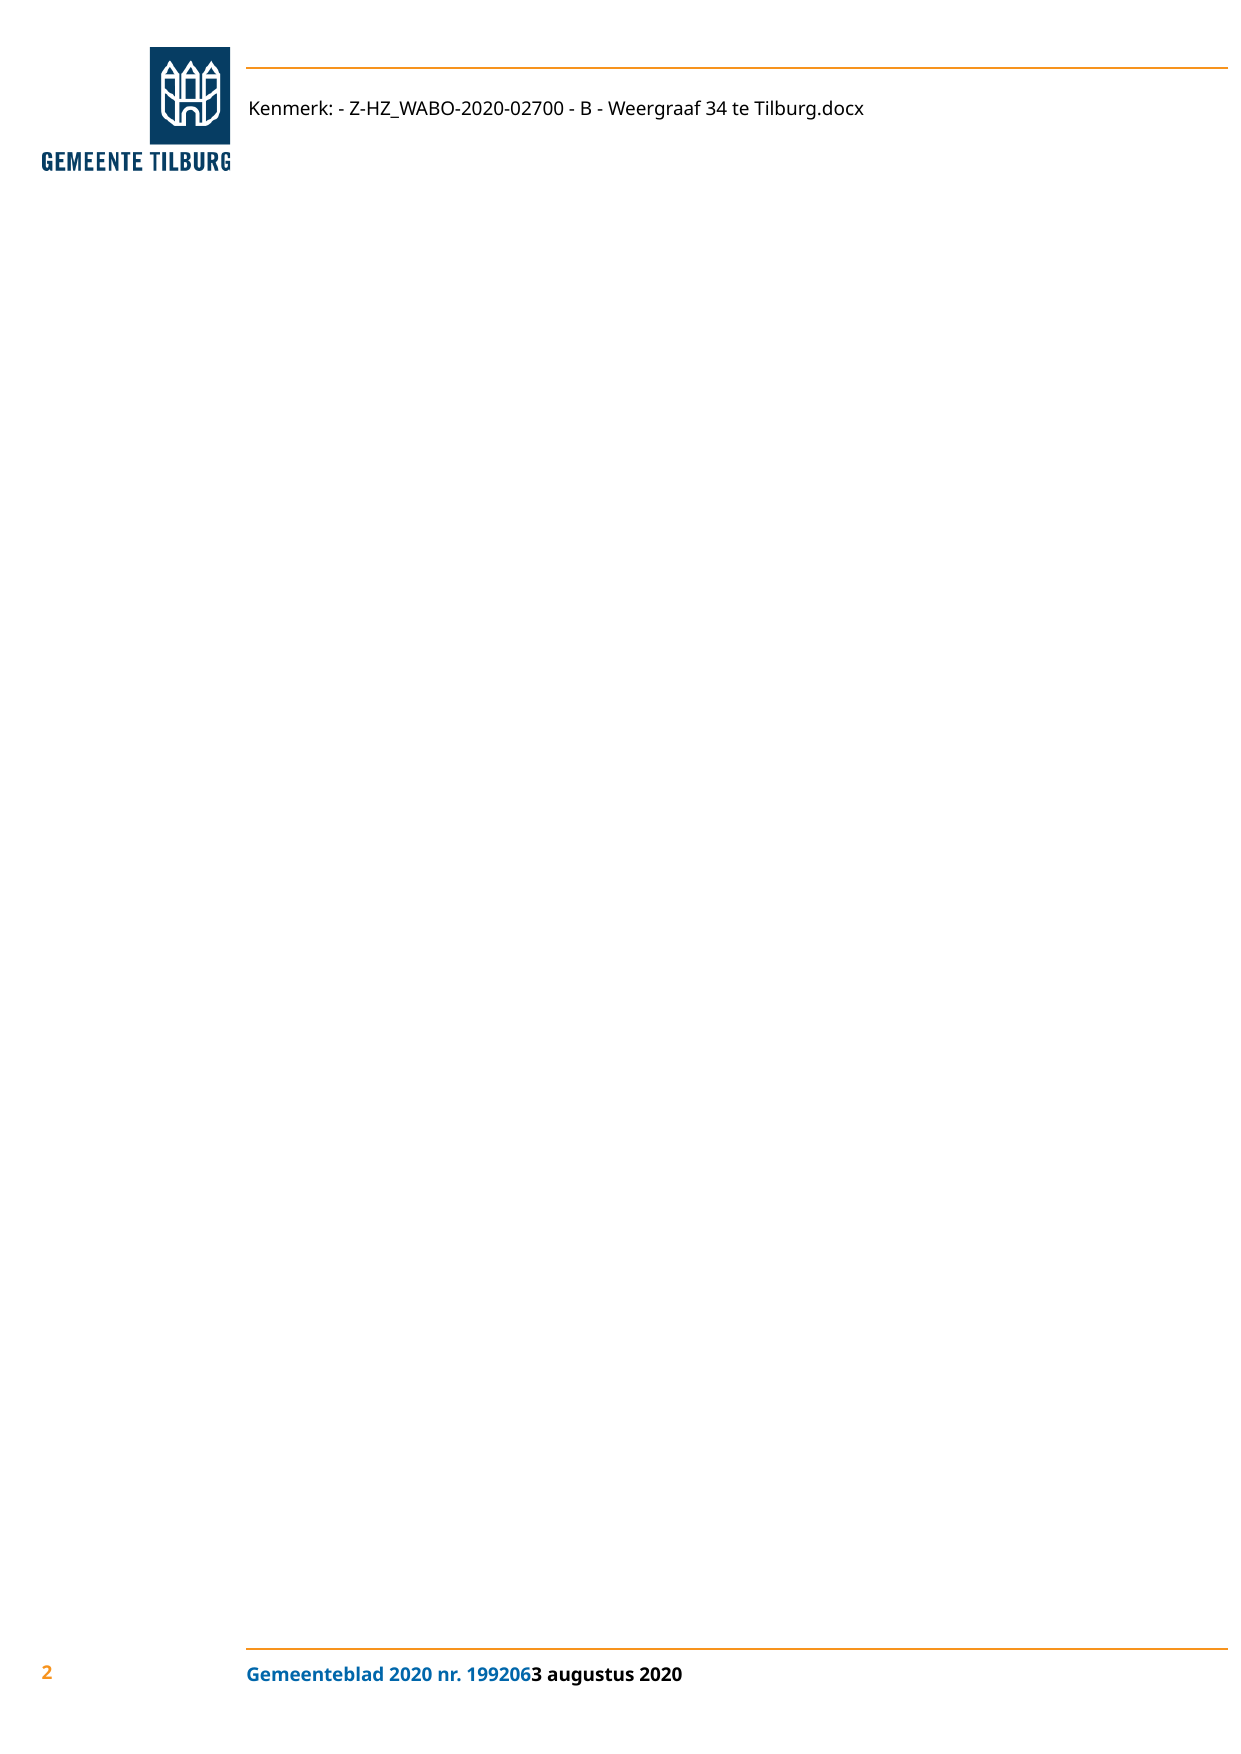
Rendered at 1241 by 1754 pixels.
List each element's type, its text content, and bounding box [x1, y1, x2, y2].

text Kenmerk: - Z-HZ_WABO-2020-02700 - B - Weergraaf 34 te Tilburg.docx [248, 95, 1152, 121]
picture [41, 47, 231, 172]
